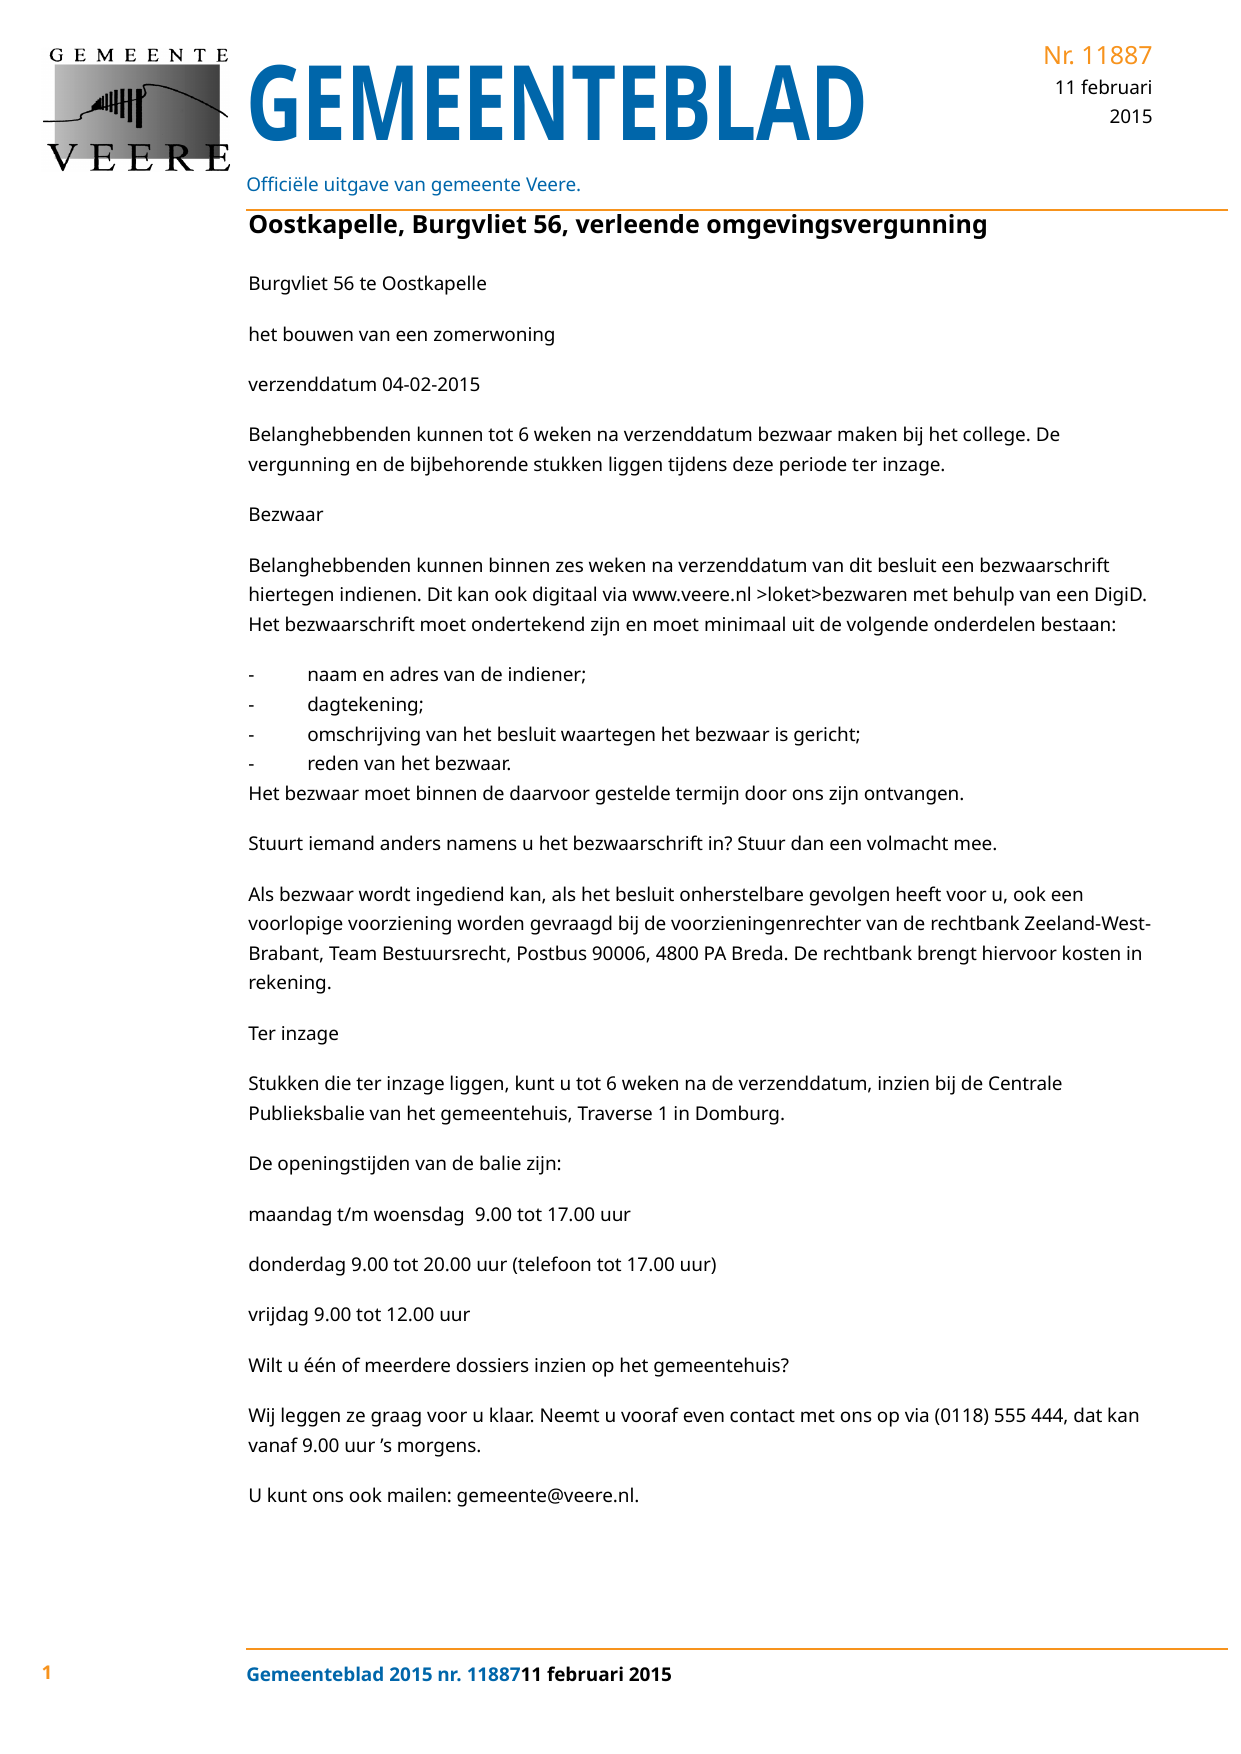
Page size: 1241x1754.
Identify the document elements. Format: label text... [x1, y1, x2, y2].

list reden van het bezwaar. [248, 750, 1152, 776]
text Belanghebbenden kunnen tot 6 weken na verzenddatum bezwaar maken bij het college. De vergunning en de bijbehorende stukken liggen tijdens deze periode ter inzage. [248, 422, 1152, 477]
text Wilt u één of meerdere dossiers inzien op het gemeentehuis? [248, 1352, 1152, 1378]
list naam en adres van de indiener; [248, 662, 1152, 687]
text Als bezwaar wordt ingediend kan, als het besluit onherstelbare gevolgen heeft voor u, ook een voorlopige voorziening worden gevraagd bij de voorzieningenrechter van de rechtbank Zeeland-West-Brabant, Team Bestuursrecht, Postbus 90006, 4800 PA Breda. De rechtbank brengt hiervoor kosten in rekening. [248, 881, 1152, 995]
text Ter inzage [248, 1020, 1152, 1046]
picture [41, 47, 231, 172]
list omschrijving van het besluit waartegen het bezwaar is gericht; [248, 721, 1152, 746]
text Bezwaar [248, 502, 1152, 527]
text De openingstijden van de balie zijn: [248, 1150, 1152, 1176]
text het bouwen van een zomerwoning [248, 321, 1152, 346]
text Stuurt iemand anders namens u het bezwaarschrift in? Stuur dan een volmacht mee. [248, 830, 1152, 856]
text Wij leggen ze graag voor u klaar. Neemt u vooraf even contact met ons op via (0118) 555 444, dat kan vanaf 9.00 uur ’s morgens. [248, 1402, 1152, 1458]
text Burgvliet 56 te Oostkapelle [248, 270, 1152, 296]
text U kunt ons ook mailen: gemeente@veere.nl. [248, 1482, 1152, 1508]
text Oostkapelle, Burgvliet 56, verleende omgevingsvergunning [248, 211, 1152, 241]
text donderdag 9.00 tot 20.00 uur (telefoon tot 17.00 uur) [248, 1251, 1152, 1277]
text Stukken die ter inzage liggen, kunt u tot 6 weken na de verzenddatum, inzien bij de Centrale Publieksbalie van het gemeentehuis, Traverse 1 in Domburg. [248, 1070, 1152, 1126]
list dagtekening; [248, 691, 1152, 717]
text maandag t/m woensdag 9.00 tot 17.00 uur [248, 1201, 1152, 1226]
text Belanghebbenden kunnen binnen zes weken na verzenddatum van dit besluit een bezwaarschrift hiertegen indienen. Dit kan ook digitaal via www.veere.nl >loket>bezwaren met behulp van een DigiD. Het bezwaarschrift moet ondertekend zijn en moet minimaal uit de volgende onderdelen bestaan: [248, 552, 1152, 637]
text Het bezwaar moet binnen de daarvoor gestelde termijn door ons zijn ontvangen. [248, 780, 1152, 806]
text vrijdag 9.00 tot 12.00 uur [248, 1302, 1152, 1327]
text verzenddatum 04-02-2015 [248, 371, 1152, 397]
